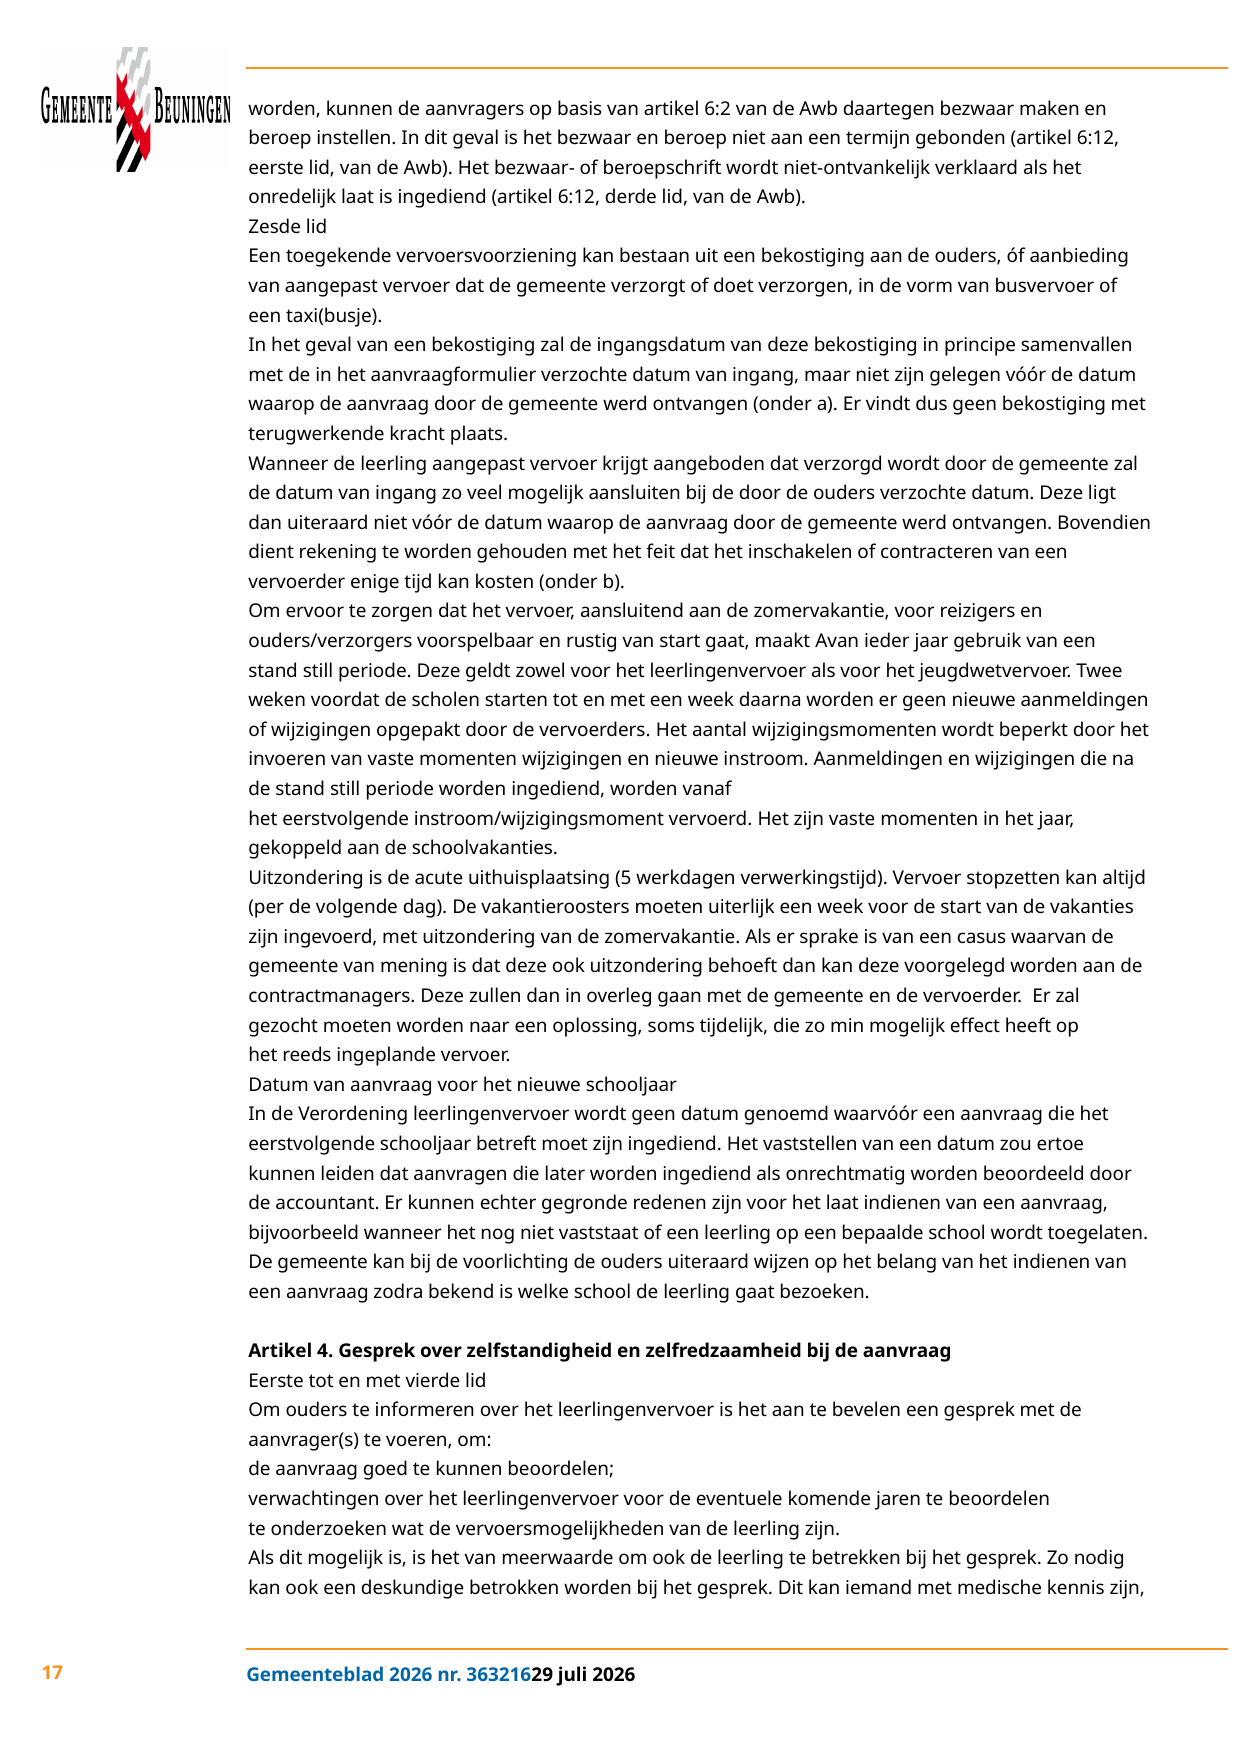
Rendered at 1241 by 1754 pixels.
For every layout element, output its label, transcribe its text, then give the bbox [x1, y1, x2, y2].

text te onderzoeken wat de vervoersmogelijkheden van de leerling zijn. [248, 1515, 1152, 1541]
text Artikel 4. Gesprek over zelfstandigheid en zelfredzaamheid bij de aanvraag [248, 1337, 1152, 1363]
text Een toegekende vervoersvoorziening kan bestaan uit een bekostiging aan de ouders, óf aanbieding van aangepast vervoer dat de gemeente verzorgt of doet verzorgen, in de vorm van busvervoer of een taxi(busje). [248, 243, 1152, 328]
text Als dit mogelijk is, is het van meerwaarde om ook de leerling te betrekken bij het gesprek. Zo nodig kan ook een deskundige betrokken worden bij het gesprek. Dit kan iemand met medische kennis zijn, [248, 1544, 1152, 1600]
text Om ouders te informeren over het leerlingenvervoer is het aan te bevelen een gesprek met de aanvrager(s) te voeren, om: [248, 1396, 1152, 1452]
picture [41, 47, 231, 172]
text De gemeente kan bij de voorlichting de ouders uiteraard wijzen op het belang van het indienen van een aanvraag zodra bekend is welke school de leerling gaat bezoeken. [248, 1248, 1152, 1304]
text Zesde lid [248, 213, 1152, 239]
text Wanneer de leerling aangepast vervoer krijgt aangeboden dat verzorgd wordt door de gemeente zal de datum van ingang zo veel mogelijk aansluiten bij de door de ouders verzochte datum. Deze ligt dan uiteraard niet vóór de datum waarop de aanvraag door de gemeente werd ontvangen. Bovendien dient rekening te worden gehouden met het feit dat het inschakelen of contracteren van een vervoerder enige tijd kan kosten (onder b). [248, 450, 1152, 594]
text In het geval van een bekostiging zal de ingangsdatum van deze bekostiging in principe samenvallen met de in het aanvraagformulier verzochte datum van ingang, maar niet zijn gelegen vóór de datum waarop de aanvraag door de gemeente werd ontvangen (onder a). Er vindt dus geen bekostiging met terugwerkende kracht plaats. [248, 331, 1152, 446]
text Datum van aanvraag voor het nieuwe schooljaar [248, 1071, 1152, 1097]
text Eerste tot en met vierde lid [248, 1367, 1152, 1393]
text de aanvraag goed te kunnen beoordelen; [248, 1456, 1152, 1481]
text Uitzondering is de acute uithuisplaatsing (5 werkdagen verwerkingstijd). Vervoer stopzetten kan altijd (per de volgende dag). De vakantieroosters moeten uiterlijk een week voor de start van de vakanties zijn ingevoerd, met uitzondering van de zomervakantie. Als er sprake is van een casus waarvan de gemeente van mening is dat deze ook uitzondering behoeft dan kan deze voorgelegd worden aan de contractmanagers. Deze zullen dan in overleg gaan met de gemeente en de vervoerder. Er zal gezocht moeten worden naar een oplossing, soms tijdelijk, die zo min mogelijk effect heeft op het reeds ingeplande vervoer. [248, 864, 1152, 1067]
text verwachtingen over het leerlingenvervoer voor de eventuele komende jaren te beoordelen [248, 1485, 1152, 1511]
text Om ervoor te zorgen dat het vervoer, aansluitend aan de zomervakantie, voor reizigers en ouders/verzorgers voorspelbaar en rustig van start gaat, maakt Avan ieder jaar gebruik van een stand still periode. Deze geldt zowel voor het leerlingenvervoer als voor het jeugdwetvervoer. Twee weken voordat de scholen starten tot en met een week daarna worden er geen nieuwe aanmeldingen of wijzigingen opgepakt door de vervoerders. Het aantal wijzigingsmomenten wordt beperkt door het invoeren van vaste momenten wijzigingen en nieuwe instroom. Aanmeldingen en wijzigingen die na de stand still periode worden ingediend, worden vanaf het eerstvolgende instroom/wijzigingsmoment vervoerd. Het zijn vaste momenten in het jaar, gekoppeld aan de schoolvakanties. [248, 598, 1152, 860]
text In de Verordening leerlingenvervoer wordt geen datum genoemd waarvóór een aanvraag die het eerstvolgende schooljaar betreft moet zijn ingediend. Het vaststellen van een datum zou ertoe kunnen leiden dat aanvragen die later worden ingediend als onrechtmatig worden beoordeeld door de accountant. Er kunnen echter gegronde redenen zijn voor het laat indienen van een aanvraag, bijvoorbeeld wanneer het nog niet vaststaat of een leerling op een bepaalde school wordt toegelaten. [248, 1101, 1152, 1245]
text worden, kunnen de aanvragers op basis van artikel 6:2 van de Awb daartegen bezwaar maken en beroep instellen. In dit geval is het bezwaar en beroep niet aan een termijn gebonden (artikel 6:12, eerste lid, van de Awb). Het bezwaar- of beroepschrift wordt niet-ontvankelijk verklaard als het onredelijk laat is ingediend (artikel 6:12, derde lid, van de Awb). [248, 95, 1152, 209]
